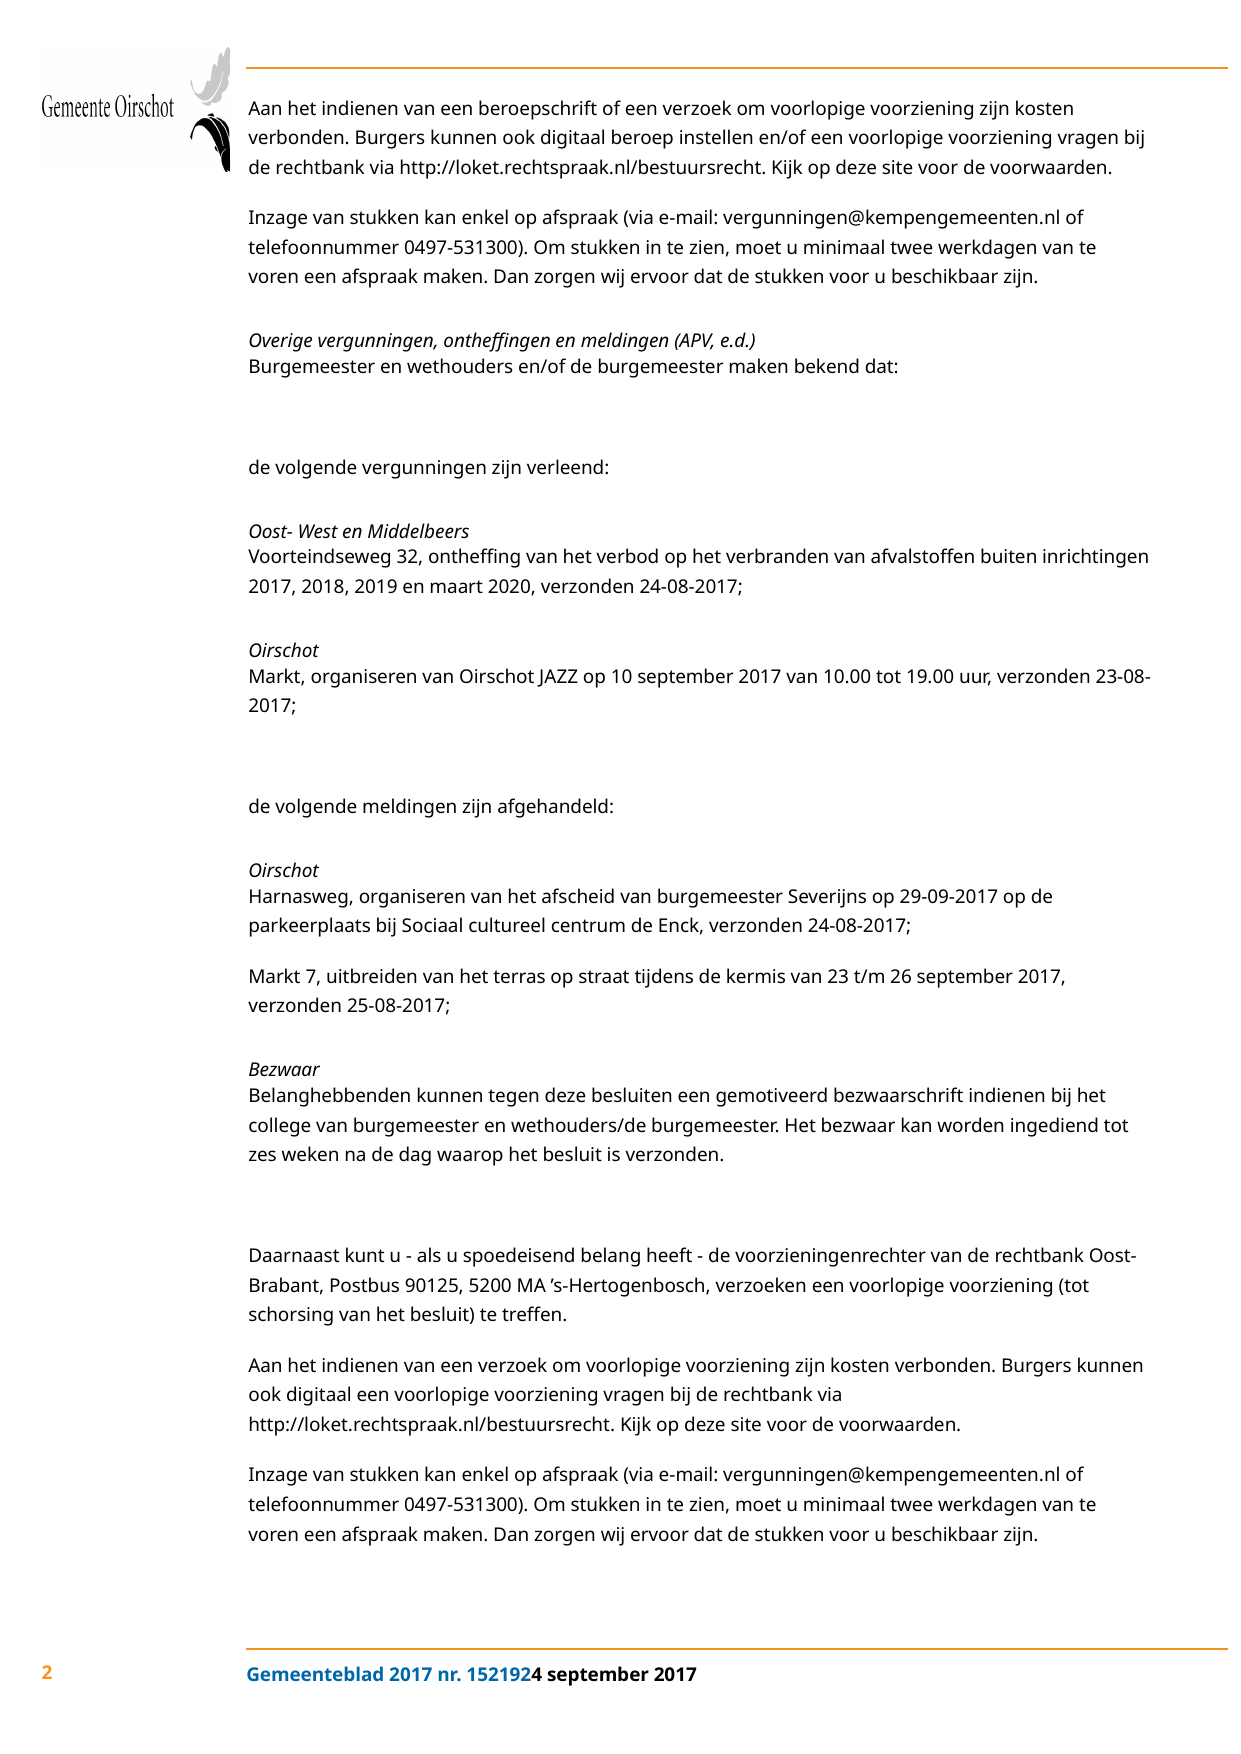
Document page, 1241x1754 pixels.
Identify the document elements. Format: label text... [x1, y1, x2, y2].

text Voorteindseweg 32, ontheffing van het verbod op het verbranden van afvalstoffen buiten inrichtingen 2017, 2018, 2019 en maart 2020, verzonden 24-08-2017; [248, 544, 1152, 599]
text Aan het indienen van een verzoek om voorlopige voorziening zijn kosten verbonden. Burgers kunnen ook digitaal een voorlopige voorziening vragen bij de rechtbank via http://loket.rechtspraak.nl/bestuursrecht. Kijk op deze site voor de voorwaarden. [248, 1352, 1152, 1437]
text de volgende meldingen zijn afgehandeld: [248, 793, 1152, 819]
text Daarnaast kunt u - als u spoedeisend belang heeft - de voorzieningenrechter van de rechtbank Oost-Brabant, Postbus 90125, 5200 MA ’s-Hertogenbosch, verzoeken een voorlopige voorziening (tot schorsing van het besluit) te treffen. [248, 1242, 1152, 1327]
text Inzage van stukken kan enkel op afspraak (via e-mail: vergunningen@kempengemeenten.nl of telefoonnummer 0497-531300). Om stukken in te zien, moet u minimaal twee werkdagen van te voren een afspraak maken. Dan zorgen wij ervoor dat de stukken voor u beschikbaar zijn. [248, 1462, 1152, 1546]
text Harnasweg, organiseren van het afscheid van burgemeester Severijns op 29-09-2017 op de parkeerplaats bij Sociaal cultureel centrum de Enck, verzonden 24-08-2017; [248, 883, 1152, 938]
text Oirschot [248, 857, 1152, 883]
text Aan het indienen van een beroepschrift of een verzoek om voorlopige voorziening zijn kosten verbonden. Burgers kunnen ook digitaal beroep instellen en/of een voorlopige voorziening vragen bij de rechtbank via http://loket.rechtspraak.nl/bestuursrecht. Kijk op deze site voor de voorwaarden. [248, 95, 1152, 180]
picture [41, 47, 231, 172]
text Oost- West en Middelbeers [248, 518, 1152, 544]
text Overige vergunningen, ontheffingen en meldingen (APV, e.d.) [248, 327, 1152, 353]
text Markt 7, uitbreiden van het terras op straat tijdens de kermis van 23 t/m 26 september 2017, verzonden 25-08-2017; [248, 963, 1152, 1018]
text Markt, organiseren van Oirschot JAZZ op 10 september 2017 van 10.00 tot 19.00 uur, verzonden 23-08-2017; [248, 663, 1152, 718]
text Belanghebbenden kunnen tegen deze besluiten een gemotiveerd bezwaarschrift indienen bij het college van burgemeester en wethouders/de burgemeester. Het bezwaar kan worden ingediend tot zes weken na de dag waarop het besluit is verzonden. [248, 1082, 1152, 1167]
text Inzage van stukken kan enkel op afspraak (via e-mail: vergunningen@kempengemeenten.nl of telefoonnummer 0497-531300). Om stukken in te zien, moet u minimaal twee werkdagen van te voren een afspraak maken. Dan zorgen wij ervoor dat de stukken voor u beschikbaar zijn. [248, 204, 1152, 289]
text Oirschot [248, 637, 1152, 663]
text Burgemeester en wethouders en/of de burgemeester maken bekend dat: [248, 353, 1152, 379]
text de volgende vergunningen zijn verleend: [248, 454, 1152, 480]
text Bezwaar [248, 1057, 1152, 1082]
